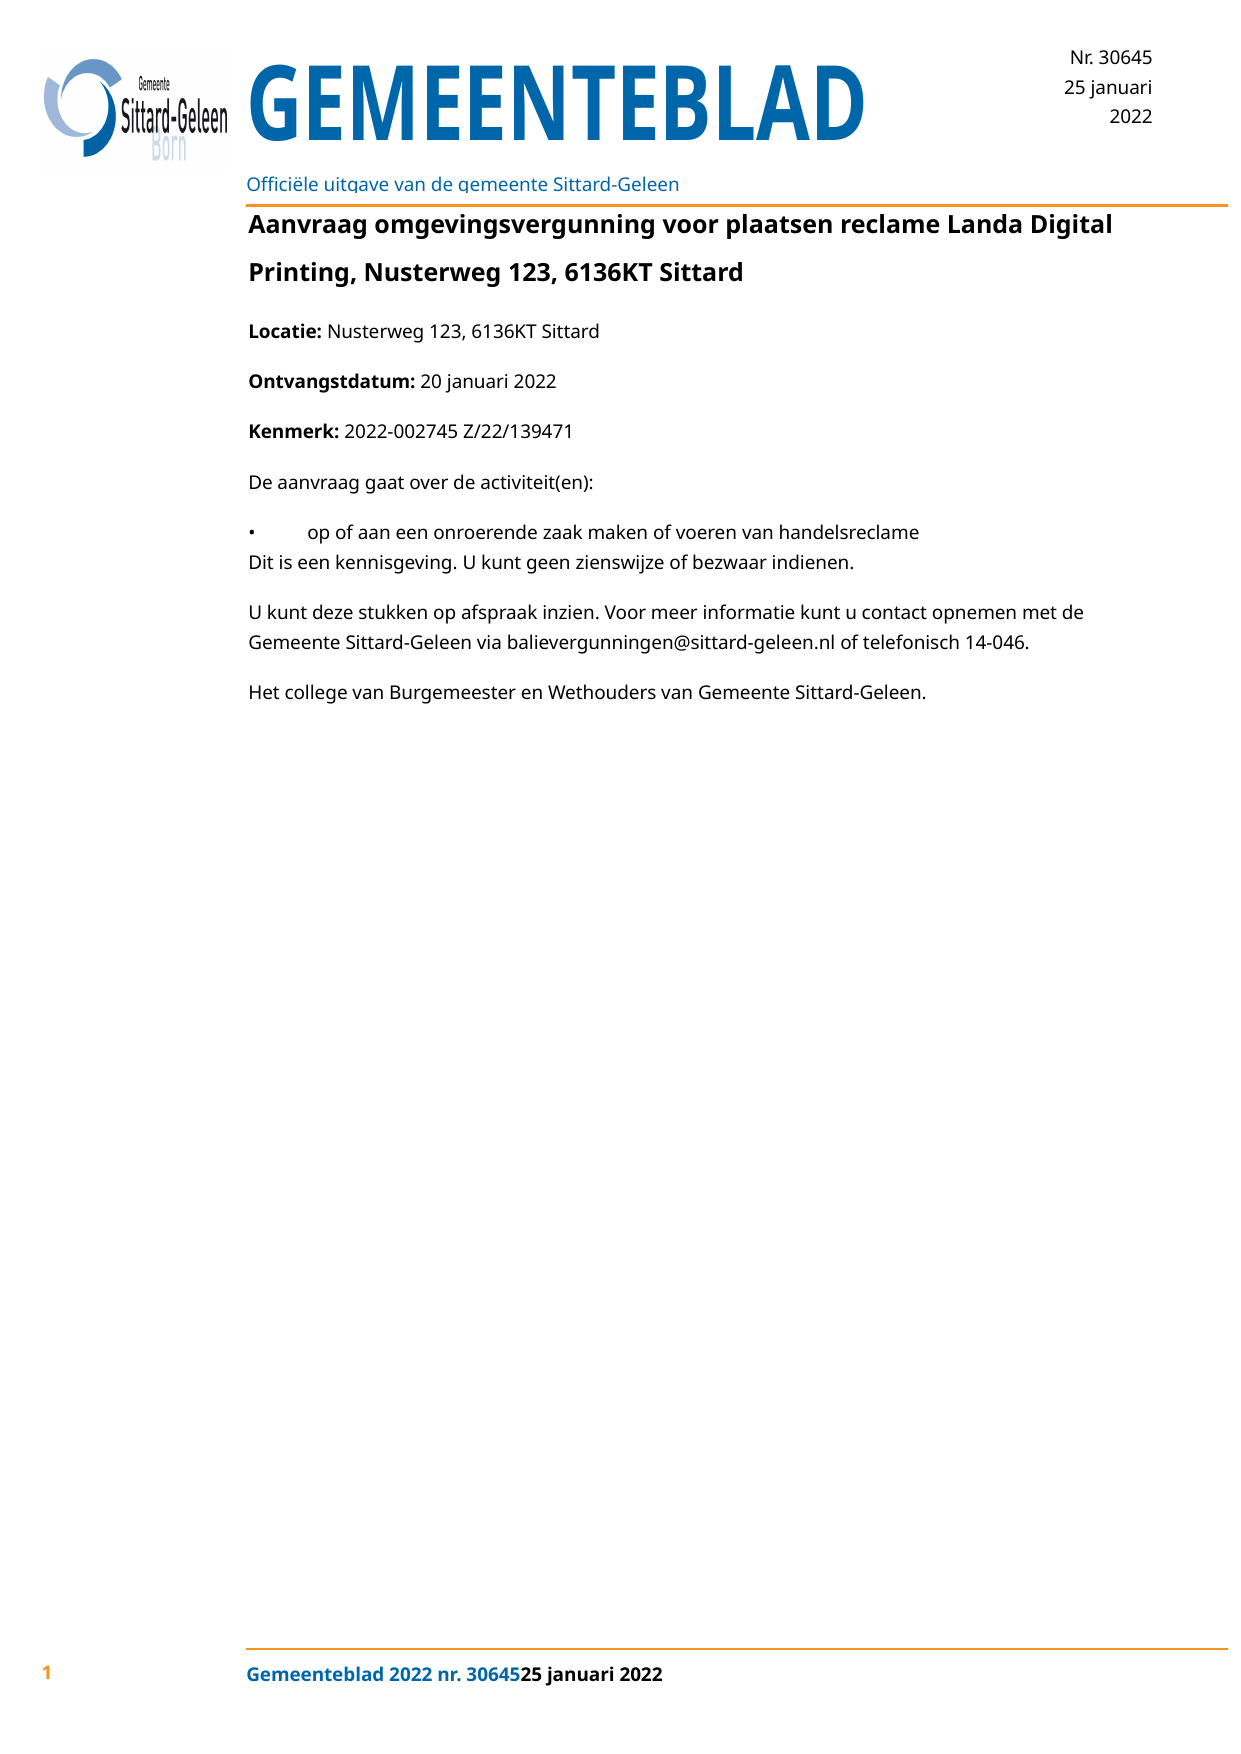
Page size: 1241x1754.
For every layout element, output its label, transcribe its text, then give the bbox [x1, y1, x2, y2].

text Ontvangstdatum: 20 januari 2022 [248, 368, 1152, 394]
text U kunt deze stukken op afspraak inzien. Voor meer informatie kunt u contact opnemen met de Gemeente Sittard-Geleen via balievergunningen@sittard-geleen.nl of telefonisch 14-046. [248, 599, 1152, 655]
text Aanvraag omgevingsvergunning voor plaatsen reclame Landa Digital Printing, Nusterweg 123, 6136KT Sittard [248, 207, 1152, 288]
text Kenmerk: 2022-002745 Z/22/139471 [248, 419, 1152, 444]
list op of aan een onroerende zaak maken of voeren van handelsreclame [248, 519, 1152, 545]
text Dit is een kennisgeving. U kunt geen zienswijze of bezwaar indienen. [248, 549, 1152, 575]
text Het college van Burgemeester en Wethouders van Gemeente Sittard-Geleen. [248, 679, 1152, 705]
text Locatie: Nusterweg 123, 6136KT Sittard [248, 318, 1152, 344]
picture [41, 47, 231, 172]
text De aanvraag gaat over de activiteit(en): [248, 469, 1152, 495]
